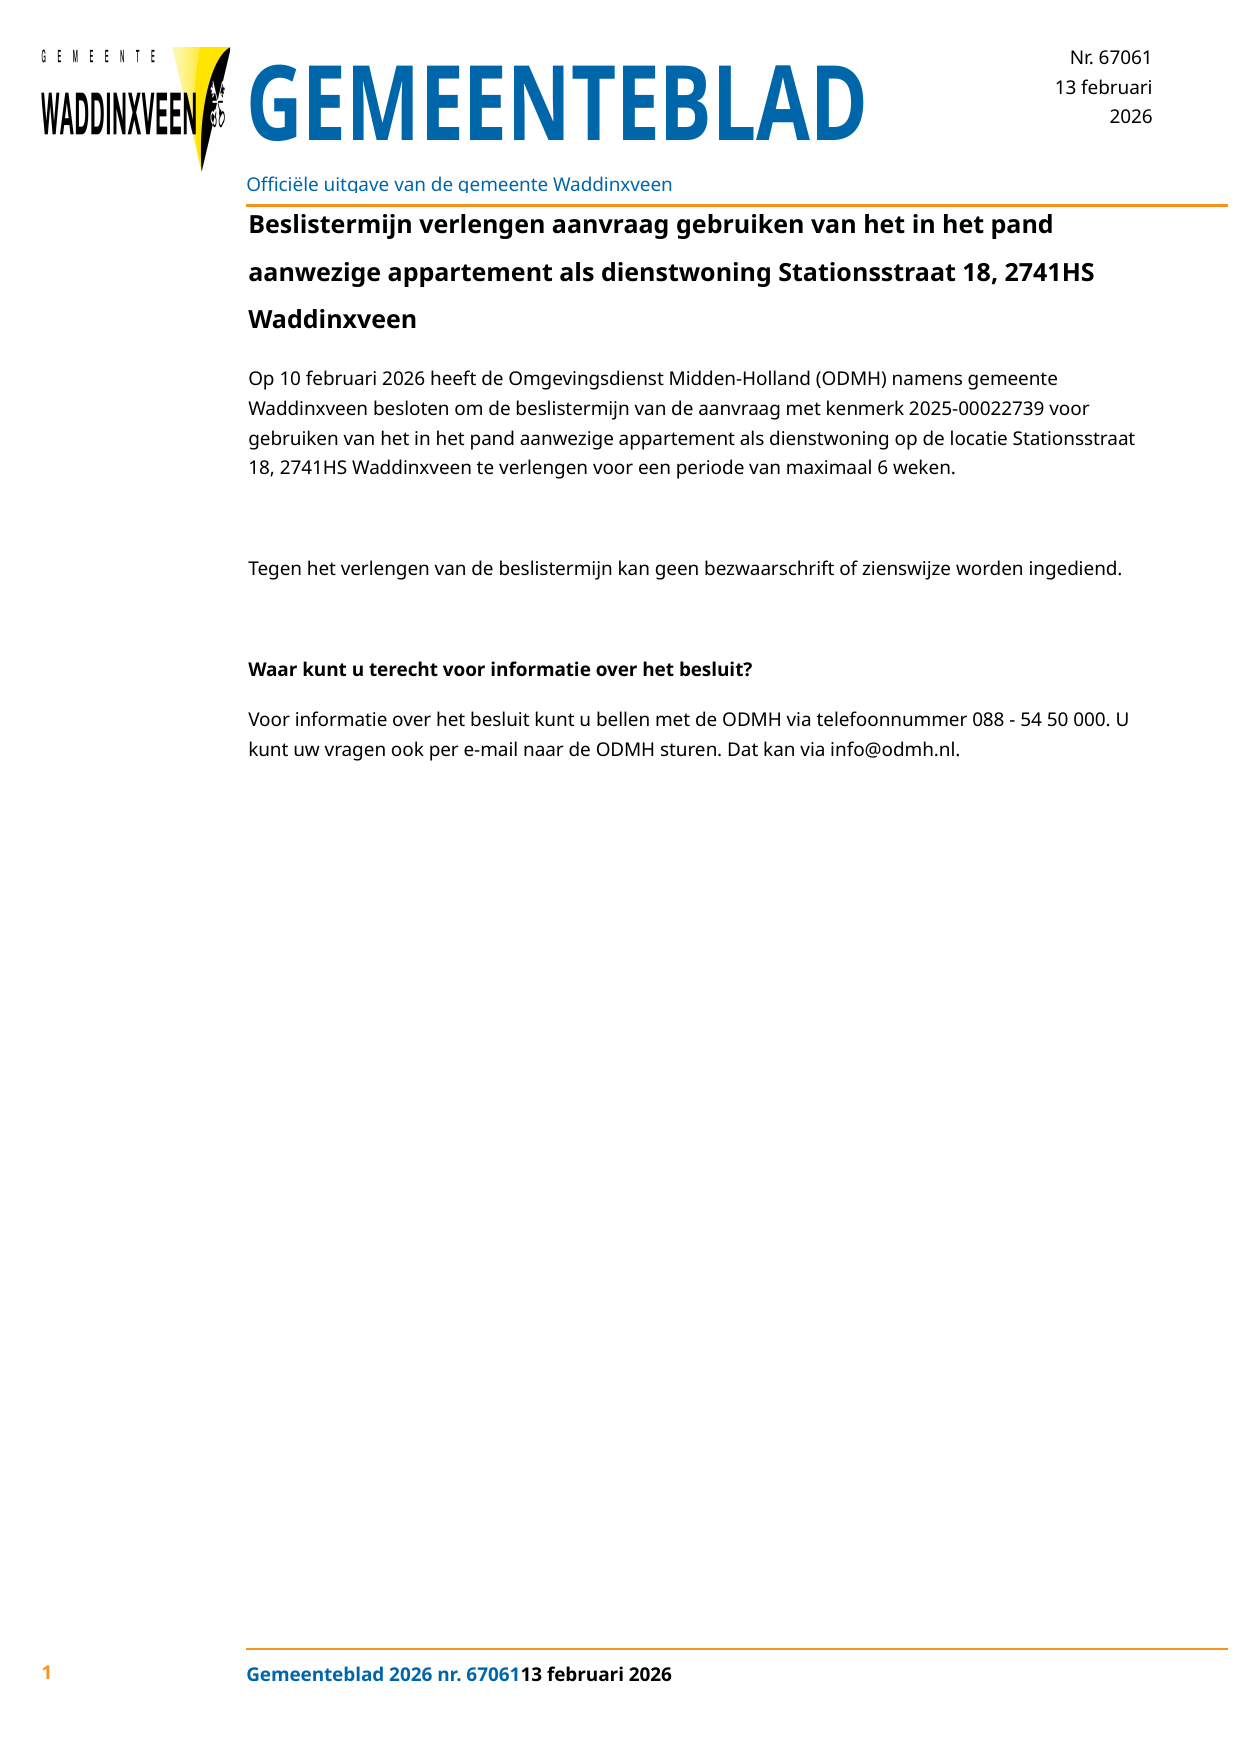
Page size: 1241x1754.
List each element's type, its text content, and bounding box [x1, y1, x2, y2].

text Waar kunt u terecht voor informatie over het besluit? [248, 656, 1152, 682]
text Beslistermijn verlengen aanvraag gebruiken van het in het pand aanwezige appartement als dienstwoning Stationsstraat 18, 2741HS Waddinxveen [248, 207, 1152, 336]
text Tegen het verlengen van de beslistermijn kan geen bezwaarschrift of zienswijze worden ingediend. [248, 555, 1152, 581]
picture [41, 47, 231, 172]
text Voor informatie over het besluit kunt u bellen met de ODMH via telefoonnummer 088 - 54 50 000. U kunt uw vragen ook per e-mail naar de ODMH sturen. Dat kan via info@odmh.nl. [248, 706, 1152, 762]
text Op 10 februari 2026 heeft de Omgevingsdienst Midden-Holland (ODMH) namens gemeente Waddinxveen besloten om de beslistermijn van de aanvraag met kenmerk 2025-00022739 voor gebruiken van het in het pand aanwezige appartement als dienstwoning op de locatie Stationsstraat 18, 2741HS Waddinxveen te verlengen voor een periode van maximaal 6 weken. [248, 366, 1152, 480]
